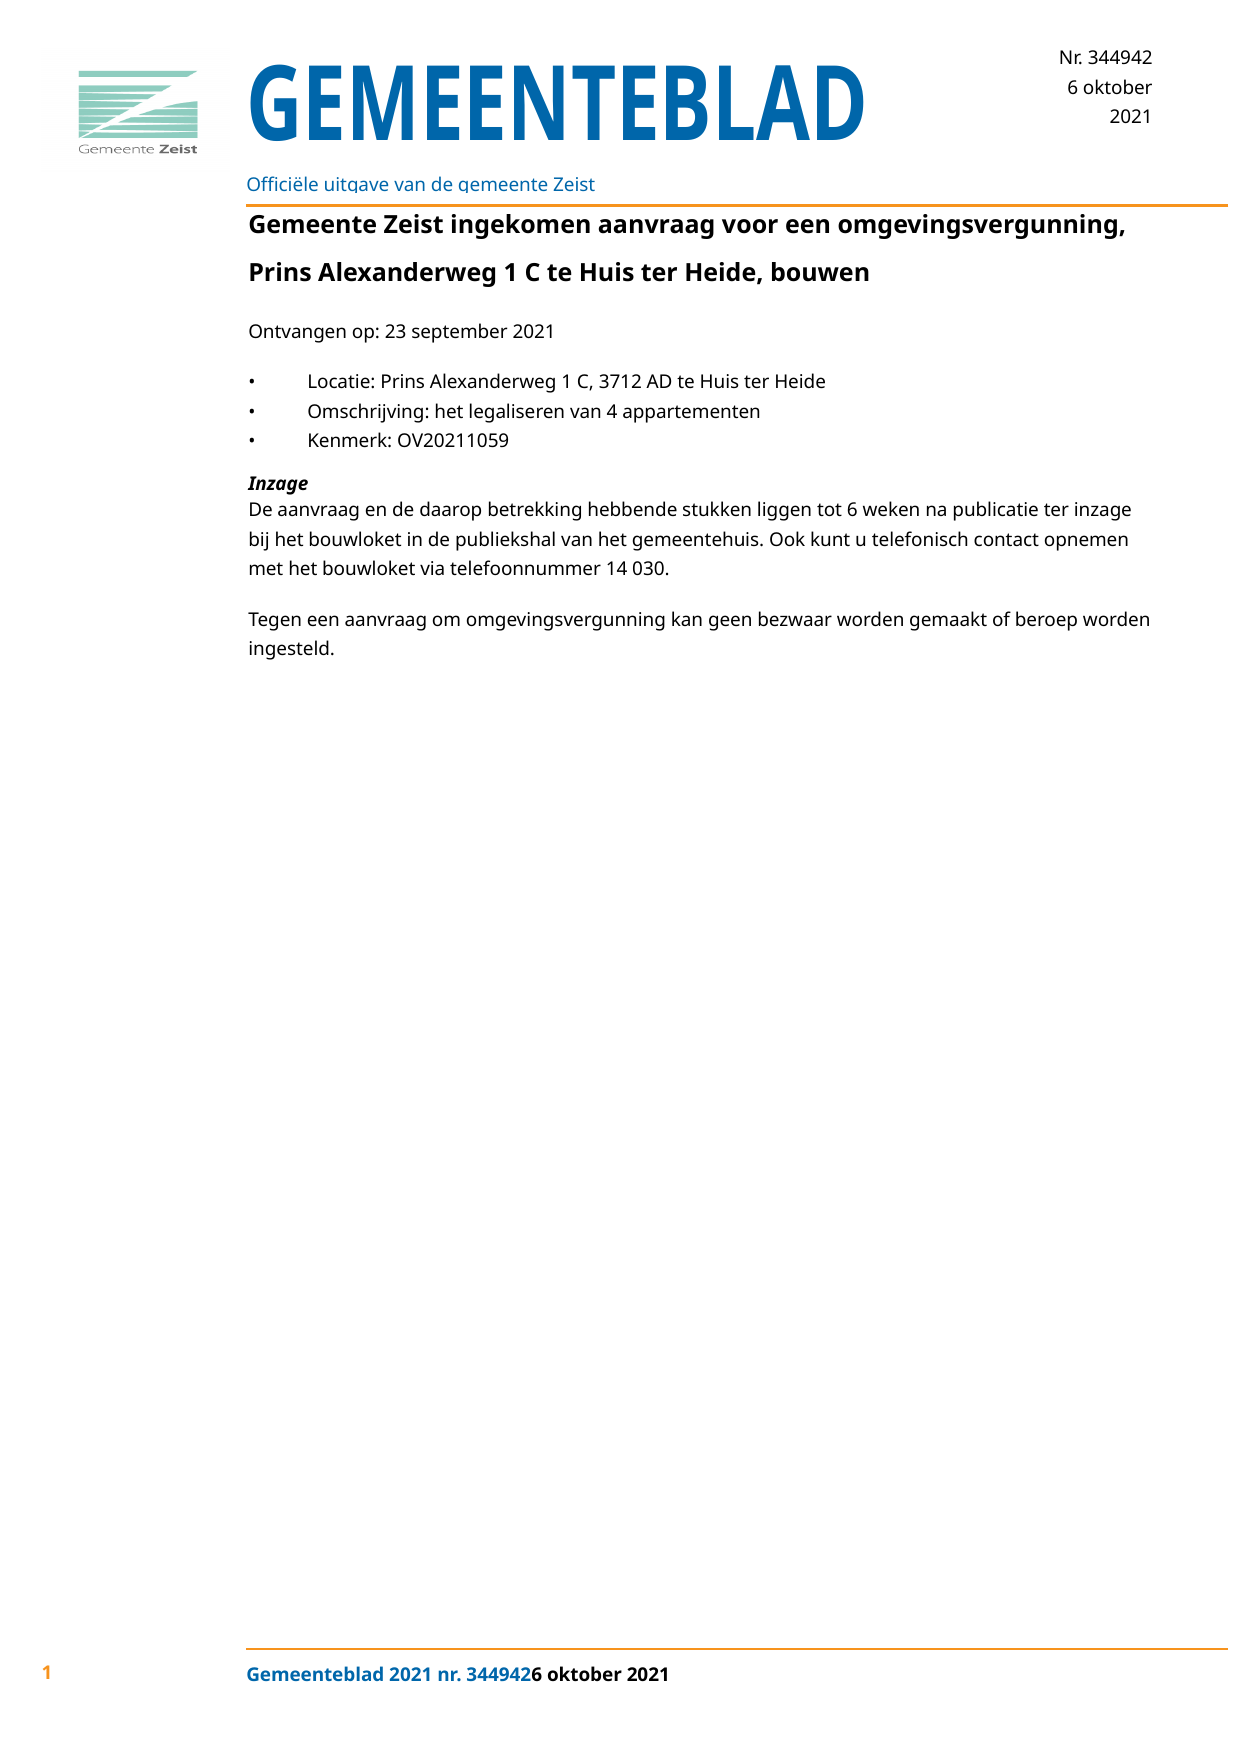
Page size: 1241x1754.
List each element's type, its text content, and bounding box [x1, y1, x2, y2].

list Omschrijving: het legaliseren van 4 appartementen [248, 398, 1152, 424]
text Ontvangen op: 23 september 2021 [248, 318, 1152, 344]
text Tegen een aanvraag om omgevingsvergunning kan geen bezwaar worden gemaakt of beroep worden ingesteld. [248, 606, 1152, 661]
list Locatie: Prins Alexanderweg 1 C, 3712 AD te Huis ter Heide [248, 368, 1152, 394]
text Inzage [248, 471, 1152, 496]
text Gemeente Zeist ingekomen aanvraag voor een omgevingsvergunning, Prins Alexanderweg 1 C te Huis ter Heide, bouwen [248, 207, 1152, 288]
text De aanvraag en de daarop betrekking hebbende stukken liggen tot 6 weken na publicatie ter inzage bij het bouwloket in de publiekshal van het gemeentehuis. Ook kunt u telefonisch contact opnemen met het bouwloket via telefoonnummer 14 030. [248, 496, 1152, 581]
list Kenmerk: OV20211059 [248, 427, 1152, 453]
picture [41, 47, 231, 172]
